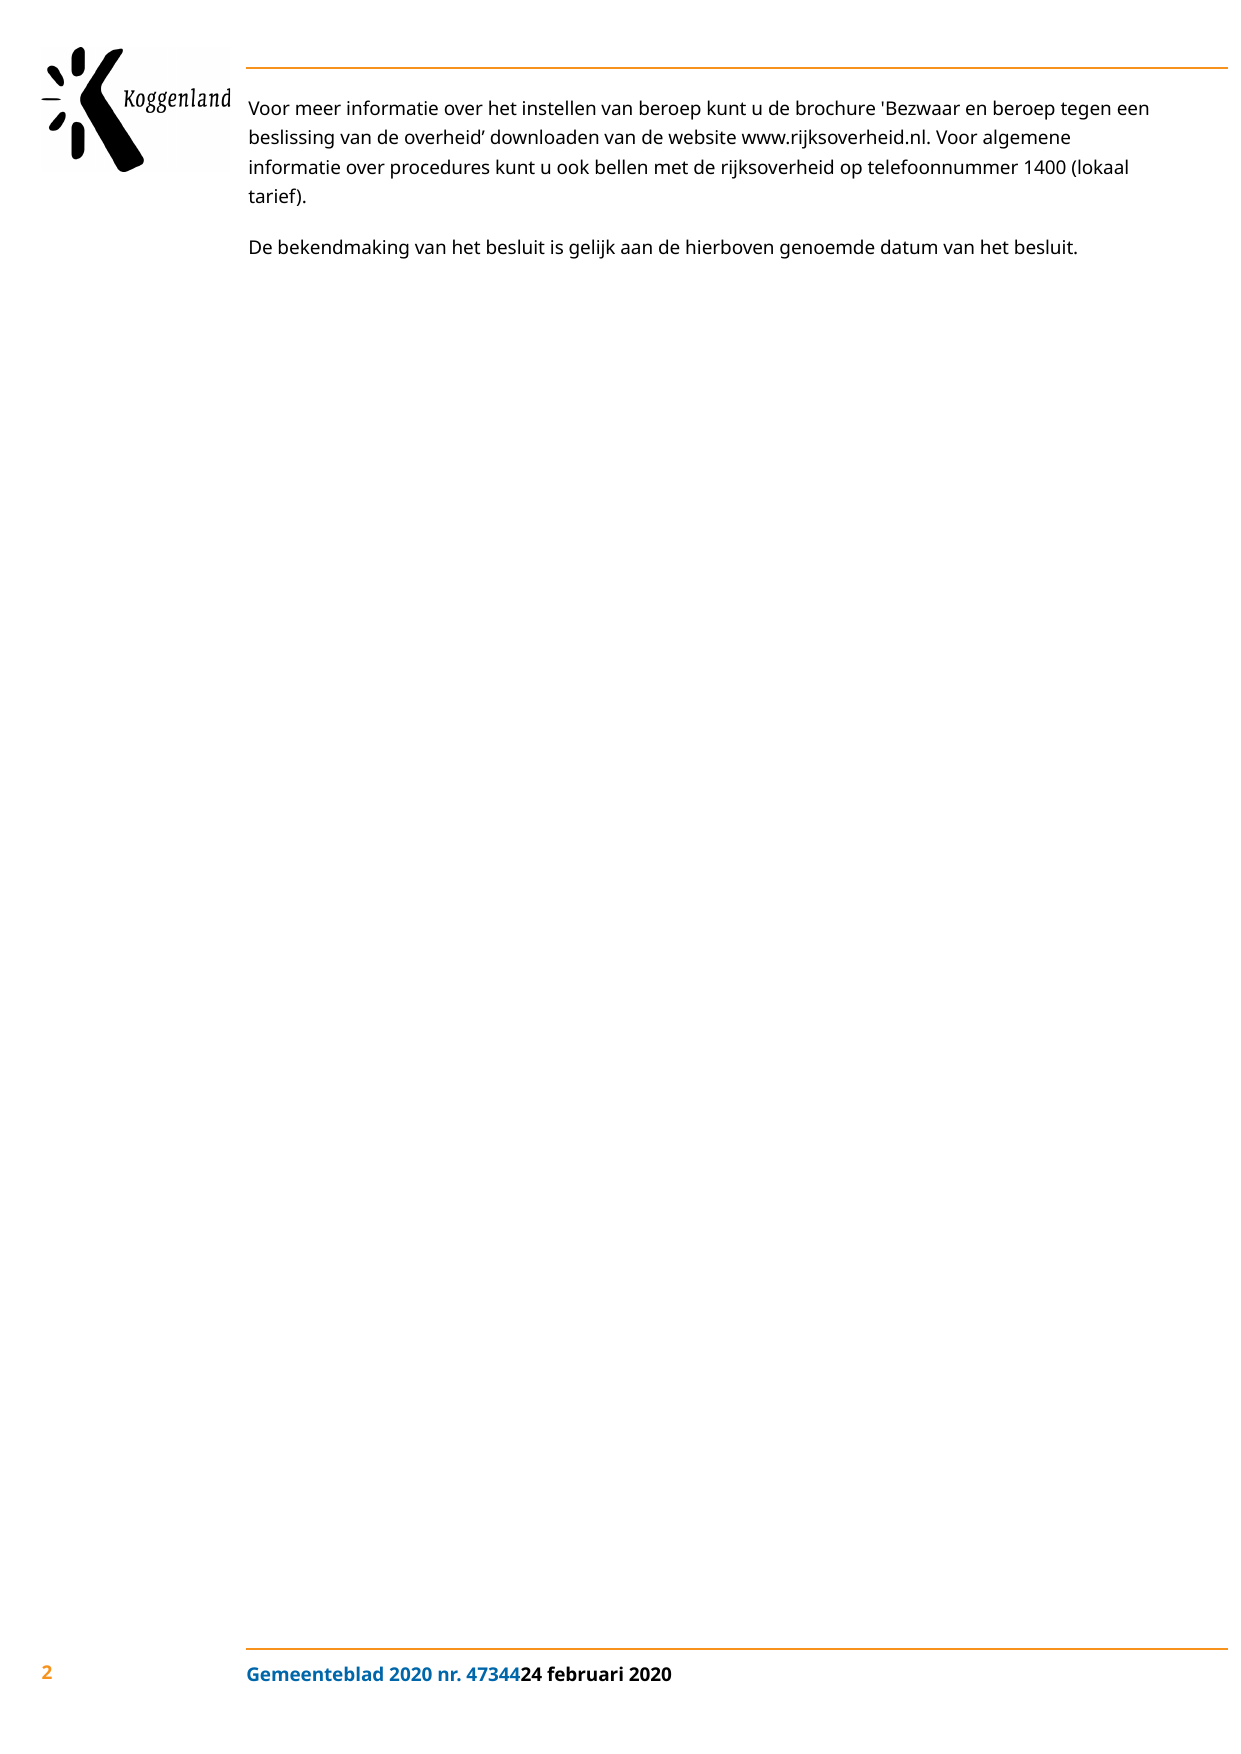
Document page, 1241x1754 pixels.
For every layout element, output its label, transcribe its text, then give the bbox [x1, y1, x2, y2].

text De bekendmaking van het besluit is gelijk aan de hierboven genoemde datum van het besluit. [248, 234, 1152, 260]
text Voor meer informatie over het instellen van beroep kunt u de brochure 'Bezwaar en beroep tegen een beslissing van de overheid’ downloaden van de website www.rijksoverheid.nl. Voor algemene informatie over procedures kunt u ook bellen met de rijksoverheid op telefoonnummer 1400 (lokaal tarief). [248, 95, 1152, 209]
picture [41, 47, 231, 172]
